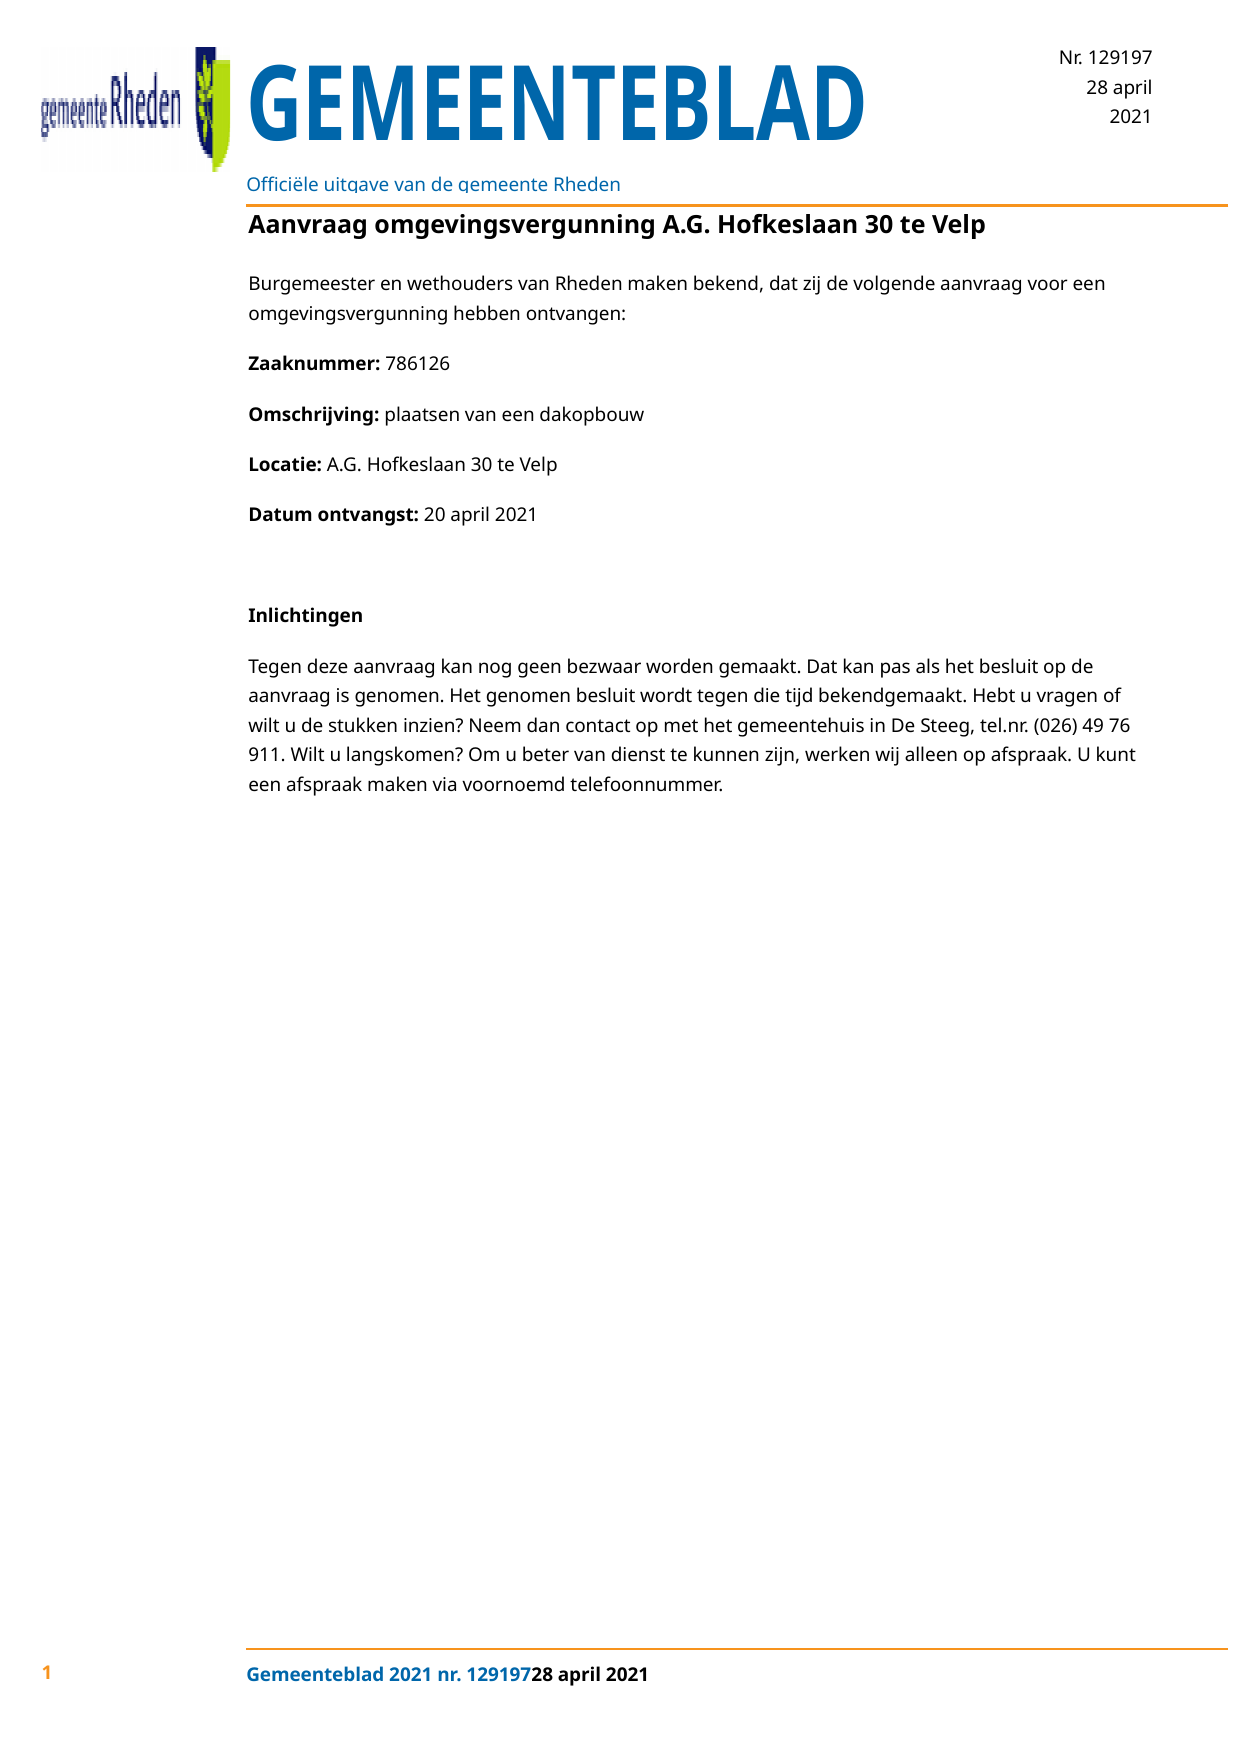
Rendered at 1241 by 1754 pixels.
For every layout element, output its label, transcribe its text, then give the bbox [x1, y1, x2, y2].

text Burgemeester en wethouders van Rheden maken bekend, dat zij de volgende aanvraag voor een omgevingsvergunning hebben ontvangen: [248, 270, 1152, 326]
picture [41, 47, 231, 172]
text Locatie: A.G. Hofkeslaan 30 te Velp [248, 451, 1152, 477]
text Zaaknummer: 786126 [248, 350, 1152, 376]
text Inlichtingen [248, 602, 1152, 628]
text Omschrijving: plaatsen van een dakopbouw [248, 401, 1152, 426]
text Datum ontvangst: 20 april 2021 [248, 502, 1152, 527]
text Aanvraag omgevingsvergunning A.G. Hofkeslaan 30 te Velp [248, 207, 1152, 241]
text Tegen deze aanvraag kan nog geen bezwaar worden gemaakt. Dat kan pas als het besluit op de aanvraag is genomen. Het genomen besluit wordt tegen die tijd bekendgemaakt. Hebt u vragen of wilt u de stukken inzien? Neem dan contact op met het gemeentehuis in De Steeg, tel.nr. (026) 49 76 911. Wilt u langskomen? Om u beter van dienst te kunnen zijn, werken wij alleen op afspraak. U kunt een afspraak maken via voornoemd telefoonnummer. [248, 653, 1152, 797]
